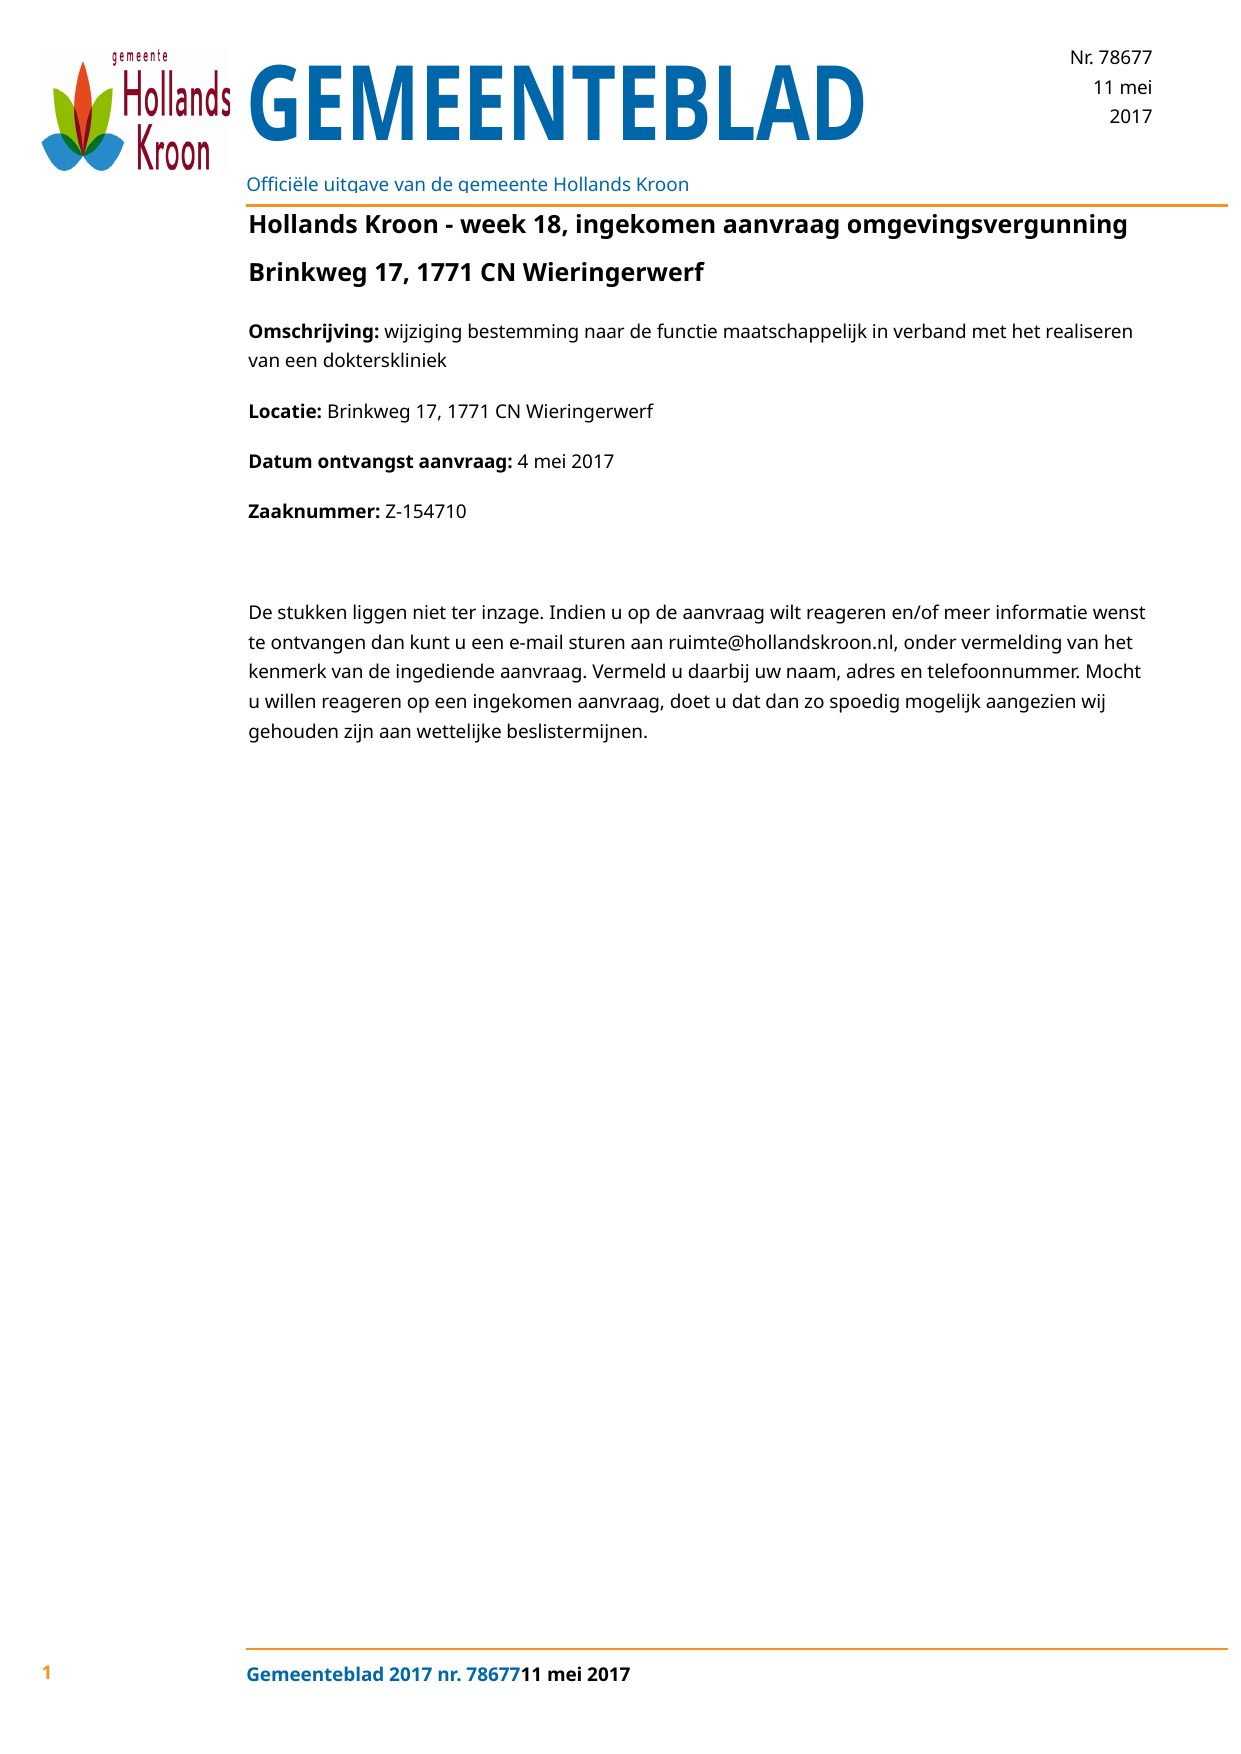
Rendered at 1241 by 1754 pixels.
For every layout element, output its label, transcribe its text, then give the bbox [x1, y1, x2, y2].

text Omschrijving: wijziging bestemming naar de functie maatschappelijk in verband met het realiseren van een dokterskliniek [248, 318, 1152, 373]
text De stukken liggen niet ter inzage. Indien u op de aanvraag wilt reageren en/of meer informatie wenst te ontvangen dan kunt u een e-mail sturen aan ruimte@hollandskroon.nl, onder vermelding van het kenmerk van de ingediende aanvraag. Vermeld u daarbij uw naam, adres en telefoonnummer. Mocht u willen reageren op een ingekomen aanvraag, doet u dat dan zo spoedig mogelijk aangezien wij gehouden zijn aan wettelijke beslistermijnen. [248, 599, 1152, 744]
text Locatie: Brinkweg 17, 1771 CN Wieringerwerf [248, 398, 1152, 424]
text Zaaknummer: Z-154710 [248, 499, 1152, 524]
text Datum ontvangst aanvraag: 4 mei 2017 [248, 448, 1152, 474]
picture [41, 47, 231, 172]
text Hollands Kroon - week 18, ingekomen aanvraag omgevingsvergunning Brinkweg 17, 1771 CN Wieringerwerf [248, 207, 1152, 288]
